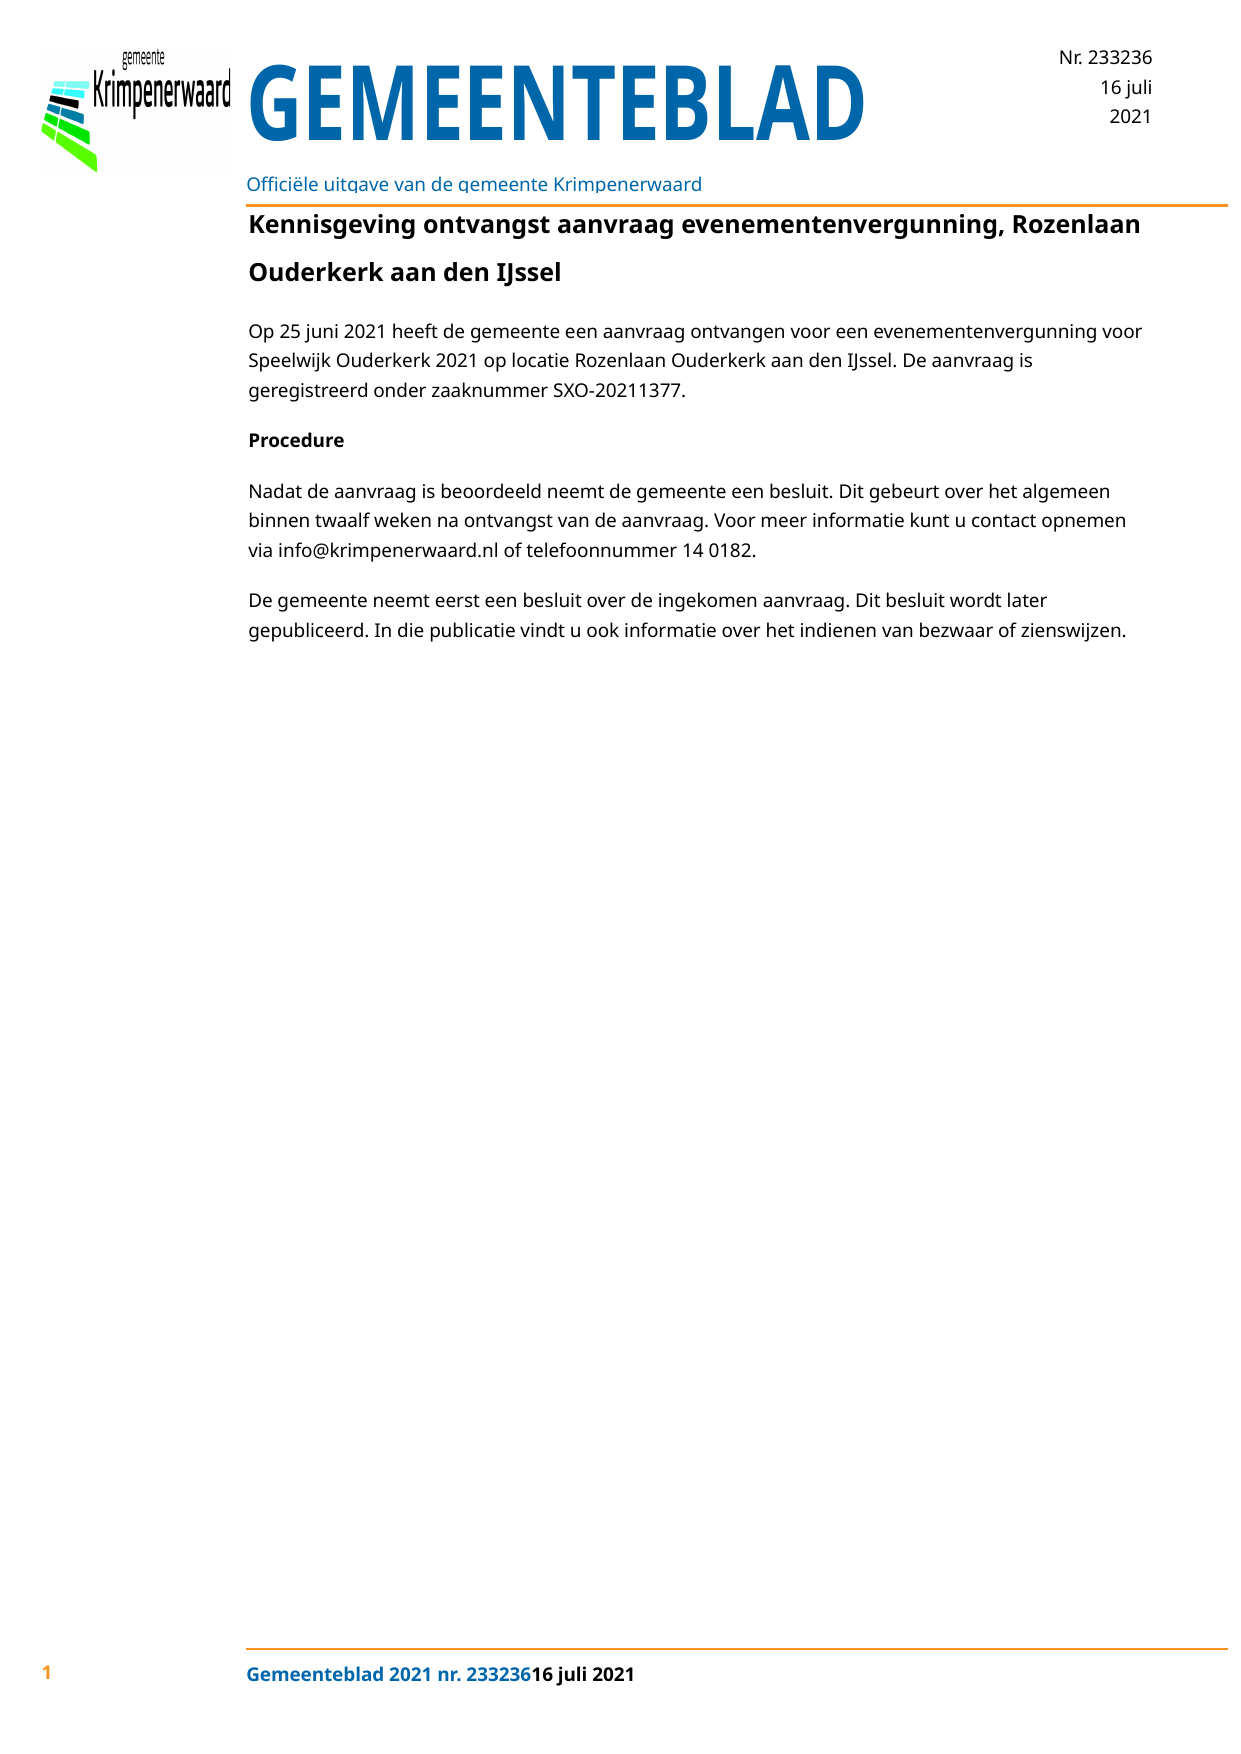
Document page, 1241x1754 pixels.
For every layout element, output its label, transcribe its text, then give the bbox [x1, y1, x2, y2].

text Kennisgeving ontvangst aanvraag evenementenvergunning, Rozenlaan Ouderkerk aan den IJssel [248, 207, 1152, 288]
text Nadat de aanvraag is beoordeeld neemt de gemeente een besluit. Dit gebeurt over het algemeen binnen twaalf weken na ontvangst van de aanvraag. Voor meer informatie kunt u contact opnemen via info@krimpenerwaard.nl of telefoonnummer 14 0182. [248, 478, 1152, 563]
text Procedure [248, 427, 1152, 453]
picture [41, 47, 231, 172]
text Op 25 juni 2021 heeft de gemeente een aanvraag ontvangen voor een evenementenvergunning voor Speelwijk Ouderkerk 2021 op locatie Rozenlaan Ouderkerk aan den IJssel. De aanvraag is geregistreerd onder zaaknummer SXO-20211377. [248, 318, 1152, 403]
text De gemeente neemt eerst een besluit over de ingekomen aanvraag. Dit besluit wordt later gepubliceerd. In die publicatie vindt u ook informatie over het indienen van bezwaar of zienswijzen. [248, 587, 1152, 643]
